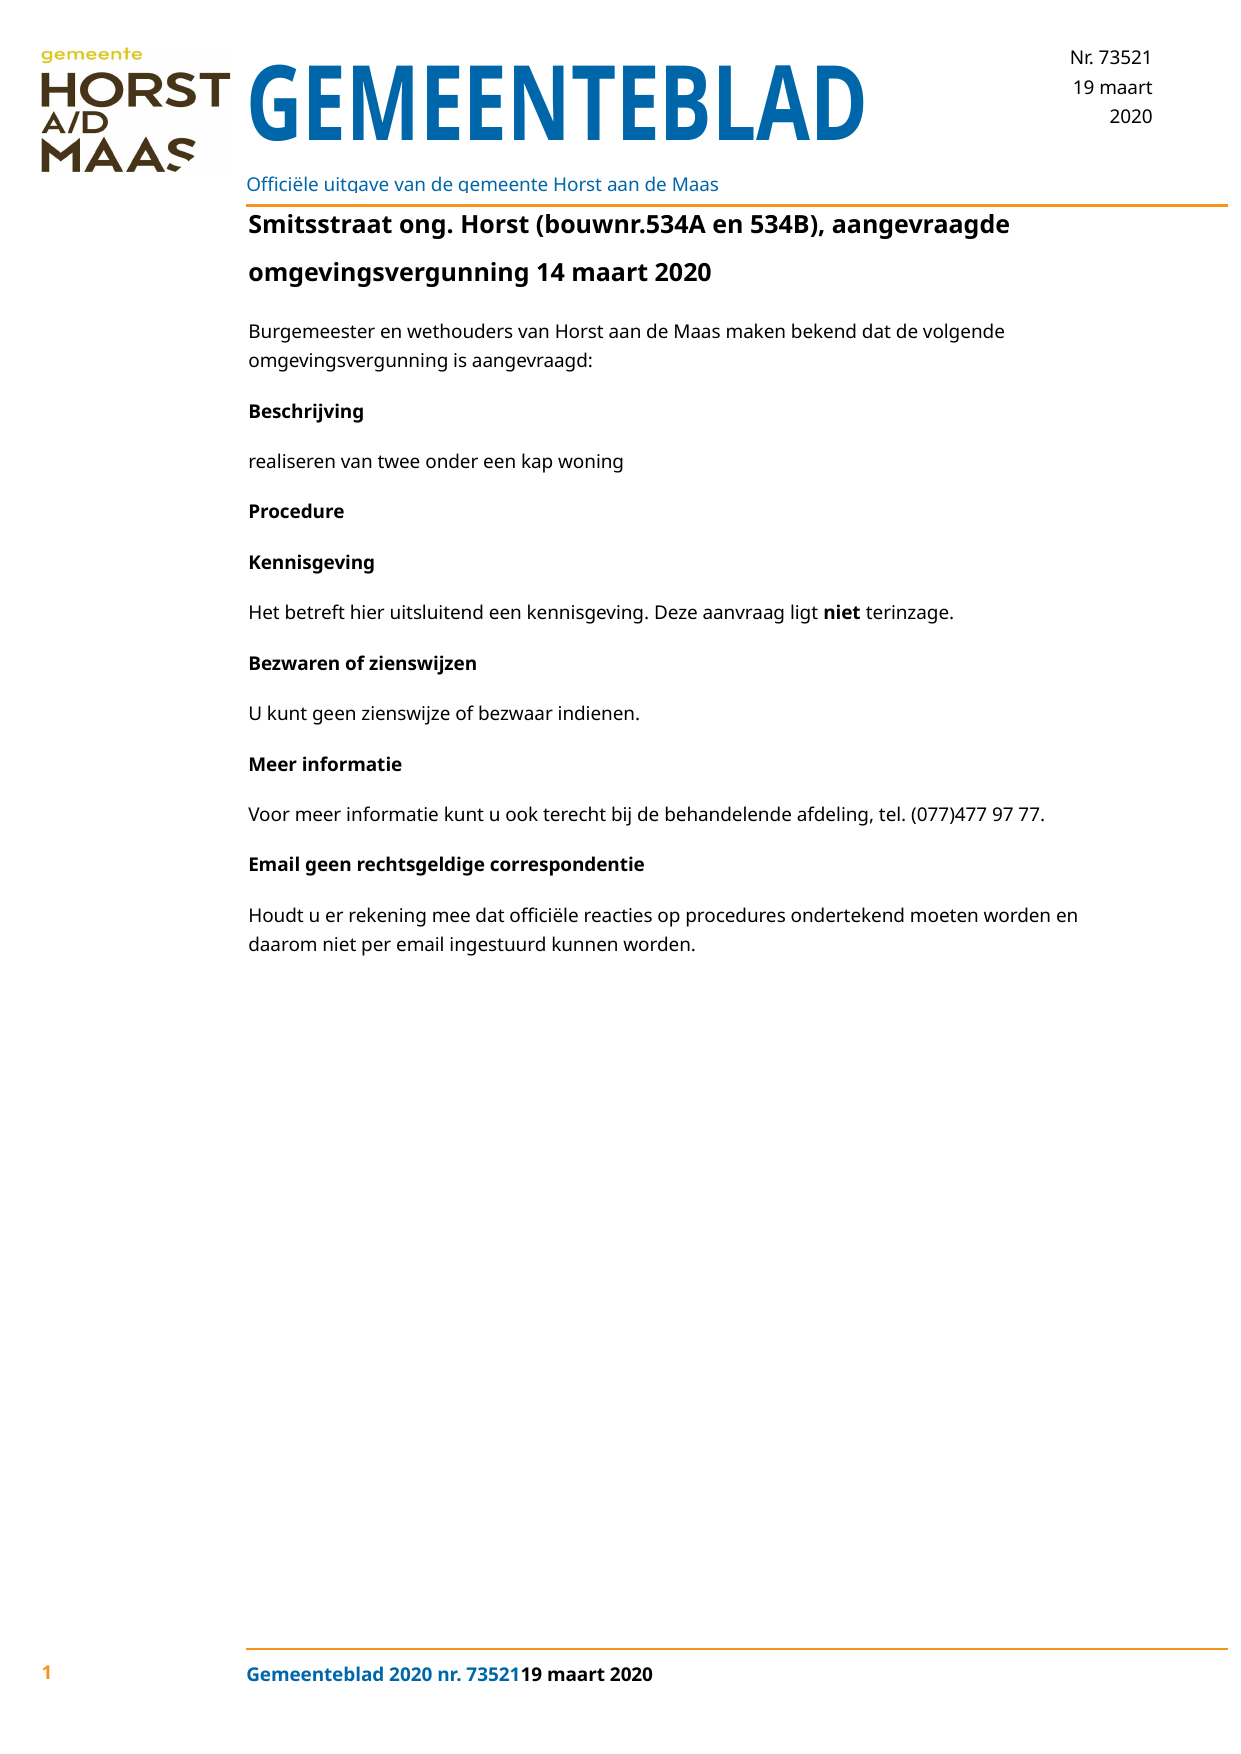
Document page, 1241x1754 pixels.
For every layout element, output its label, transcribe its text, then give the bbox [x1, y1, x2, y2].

text realiseren van twee onder een kap woning [248, 448, 1152, 474]
text Voor meer informatie kunt u ook terecht bij de behandelende afdeling, tel. (077)477 97 77. [248, 801, 1152, 827]
picture [41, 47, 231, 172]
text Meer informatie [248, 751, 1152, 777]
text Kennisgeving [248, 549, 1152, 575]
text Het betreft hier uitsluitend een kennisgeving. Deze aanvraag ligt niet terinzage. [248, 599, 1152, 625]
text U kunt geen zienswijze of bezwaar indienen. [248, 700, 1152, 726]
text Procedure [248, 499, 1152, 524]
text Burgemeester en wethouders van Horst aan de Maas maken bekend dat de volgende omgevingsvergunning is aangevraagd: [248, 318, 1152, 373]
text Bezwaren of zienswijzen [248, 650, 1152, 676]
text Smitsstraat ong. Horst (bouwnr.534A en 534B), aangevraagde omgevingsvergunning 14 maart 2020 [248, 207, 1152, 288]
text Email geen rechtsgeldige correspondentie [248, 852, 1152, 877]
text Houdt u er rekening mee dat officiële reacties op procedures ondertekend moeten worden en daarom niet per email ingestuurd kunnen worden. [248, 902, 1152, 957]
text Beschrijving [248, 398, 1152, 424]
